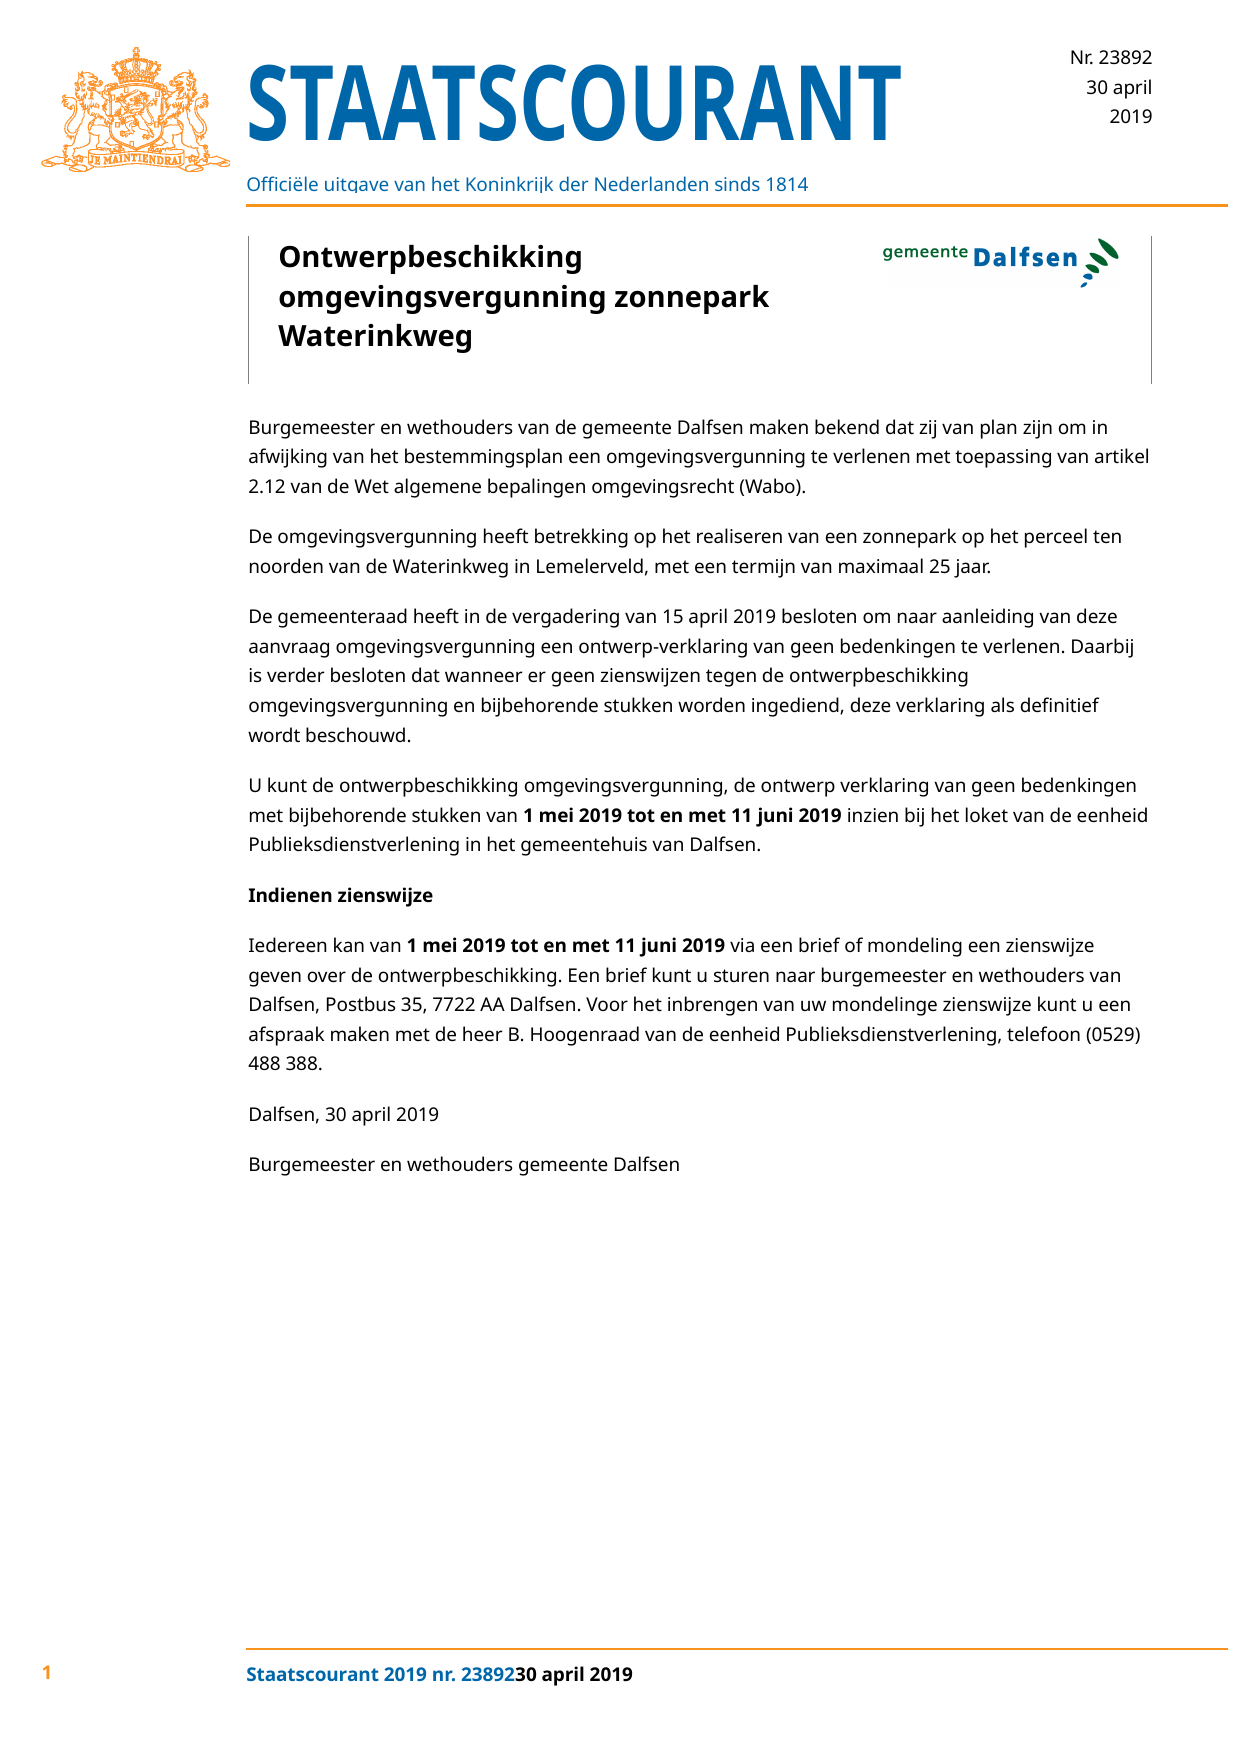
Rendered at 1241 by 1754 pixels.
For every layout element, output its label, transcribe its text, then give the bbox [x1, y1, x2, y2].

text De gemeenteraad heeft in de vergadering van 15 april 2019 besloten om naar aanleiding van deze aanvraag omgevingsvergunning een ontwerp-verklaring van geen bedenkingen te verlenen. Daarbij is verder besloten dat wanneer er geen zienswijzen tegen de ontwerpbeschikking omgevingsvergunning en bijbehorende stukken worden ingediend, deze verklaring als definitief wordt beschouwd. [248, 603, 1152, 748]
picture [41, 47, 231, 172]
text Indienen zienswijze [248, 882, 1152, 908]
text Dalfsen, 30 april 2019 [248, 1101, 1152, 1127]
text De omgevingsvergunning heeft betrekking op het realiseren van een zonnepark op het perceel ten noorden van de Waterinkweg in Lemelerveld, met een termijn van maximaal 25 jaar. [248, 523, 1152, 579]
text Iedereen kan van 1 mei 2019 tot en met 11 juni 2019 via een brief of mondeling een zienswijze geven over de ontwerpbeschikking. Een brief kunt u sturen naar burgemeester en wethouders van Dalfsen, Postbus 35, 7722 AA Dalfsen. Voor het inbrengen van uw mondelinge zienswijze kunt u een afspraak maken met de heer B. Hoogenraad van de eenheid Publieksdienstverlening, telefoon (0529) 488 388. [248, 932, 1152, 1076]
text Burgemeester en wethouders van de gemeente Dalfsen maken bekend dat zij van plan zijn om in afwijking van het bestemmingsplan een omgevingsvergunning te verlenen met toepassing van artikel 2.12 van de Wet algemene bepalingen omgevingsrecht (Wabo). [248, 414, 1152, 499]
table_header Ontwerpbeschikking omgevingsvergunning zonnepark Waterinkweg [249, 236, 850, 384]
text Burgemeester en wethouders gemeente Dalfsen [248, 1151, 1152, 1177]
table_header [850, 236, 1151, 384]
text U kunt de ontwerpbeschikking omgevingsvergunning, de ontwerp verklaring van geen bedenkingen met bijbehorende stukken van 1 mei 2019 tot en met 11 juni 2019 inzien bij het loket van de eenheid Publieksdienstverlening in het gemeentehuis van Dalfsen. [248, 772, 1152, 857]
picture [882, 236, 1119, 289]
